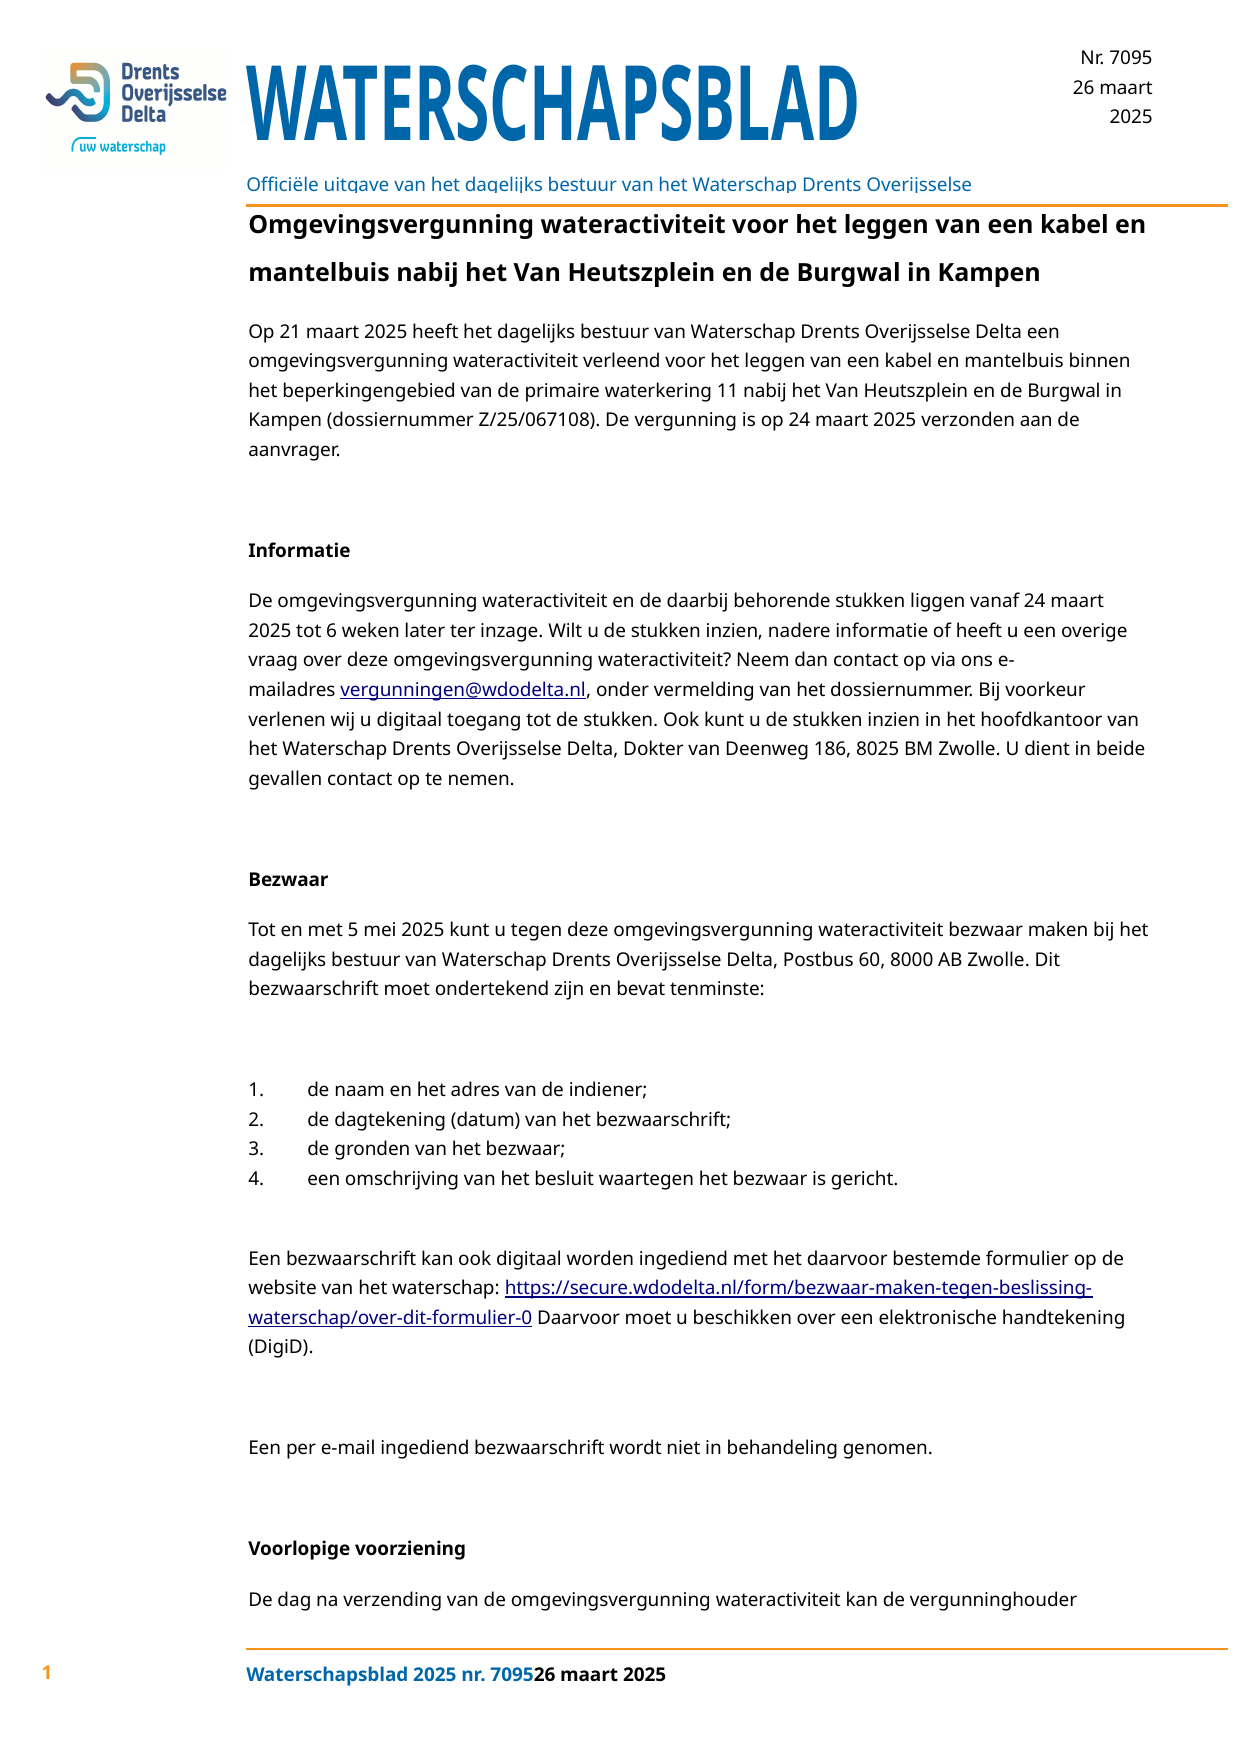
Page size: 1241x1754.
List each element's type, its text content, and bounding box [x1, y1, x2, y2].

text De omgevingsvergunning wateractiviteit en de daarbij behorende stukken liggen vanaf 24 maart 2025 tot 6 weken later ter inzage. Wilt u de stukken inzien, nadere informatie of heeft u een overige vraag over deze omgevingsvergunning wateractiviteit? Neem dan contact op via ons e-mailadres vergunningen@wdodelta.nl, onder vermelding van het dossiernummer. Bij voorkeur verlenen wij u digitaal toegang tot de stukken. Ook kunt u de stukken inzien in het hoofdkantoor van het Waterschap Drents Overijsselse Delta, Dokter van Deenweg 186, 8025 BM Zwolle. U dient in beide gevallen contact op te nemen. [248, 587, 1152, 791]
text Een bezwaarschrift kan ook digitaal worden ingediend met het daarvoor bestemde formulier op de website van het waterschap: https://secure.wdodelta.nl/form/bezwaar-maken-tegen-beslissing-waterschap/over-dit-formulier-0 Daarvoor moet u beschikken over een elektronische handtekening (DigiD). [248, 1245, 1152, 1359]
picture [41, 47, 231, 172]
list de dagtekening (datum) van het bezwaarschrift; [248, 1106, 1152, 1132]
list de naam en het adres van de indiener; [248, 1076, 1152, 1102]
list de gronden van het bezwaar; [248, 1135, 1152, 1161]
text Omgevingsvergunning wateractiviteit voor het leggen van een kabel en mantelbuis nabij het Van Heutszplein en de Burgwal in Kampen [248, 207, 1152, 288]
text De dag na verzending van de omgevingsvergunning wateractiviteit kan de vergunninghouder [248, 1586, 1152, 1612]
text Voorlopige voorziening [248, 1535, 1152, 1561]
text Tot en met 5 mei 2025 kunt u tegen deze omgevingsvergunning wateractiviteit bezwaar maken bij het dagelijks bestuur van Waterschap Drents Overijsselse Delta, Postbus 60, 8000 AB Zwolle. Dit bezwaarschrift moet ondertekend zijn en bevat tenminste: [248, 916, 1152, 1001]
list een omschrijving van het besluit waartegen het bezwaar is gericht. [248, 1165, 1152, 1191]
text Op 21 maart 2025 heeft het dagelijks bestuur van Waterschap Drents Overijsselse Delta een omgevingsvergunning wateractiviteit verleend voor het leggen van een kabel en mantelbuis binnen het beperkingengebied van de primaire waterkering 11 nabij het Van Heutszplein en de Burgwal in Kampen (dossiernummer Z/25/067108). De vergunning is op 24 maart 2025 verzonden aan de aanvrager. [248, 318, 1152, 462]
text Een per e-mail ingediend bezwaarschrift wordt niet in behandeling genomen. [248, 1434, 1152, 1460]
text Bezwaar [248, 866, 1152, 892]
text Informatie [248, 537, 1152, 563]
